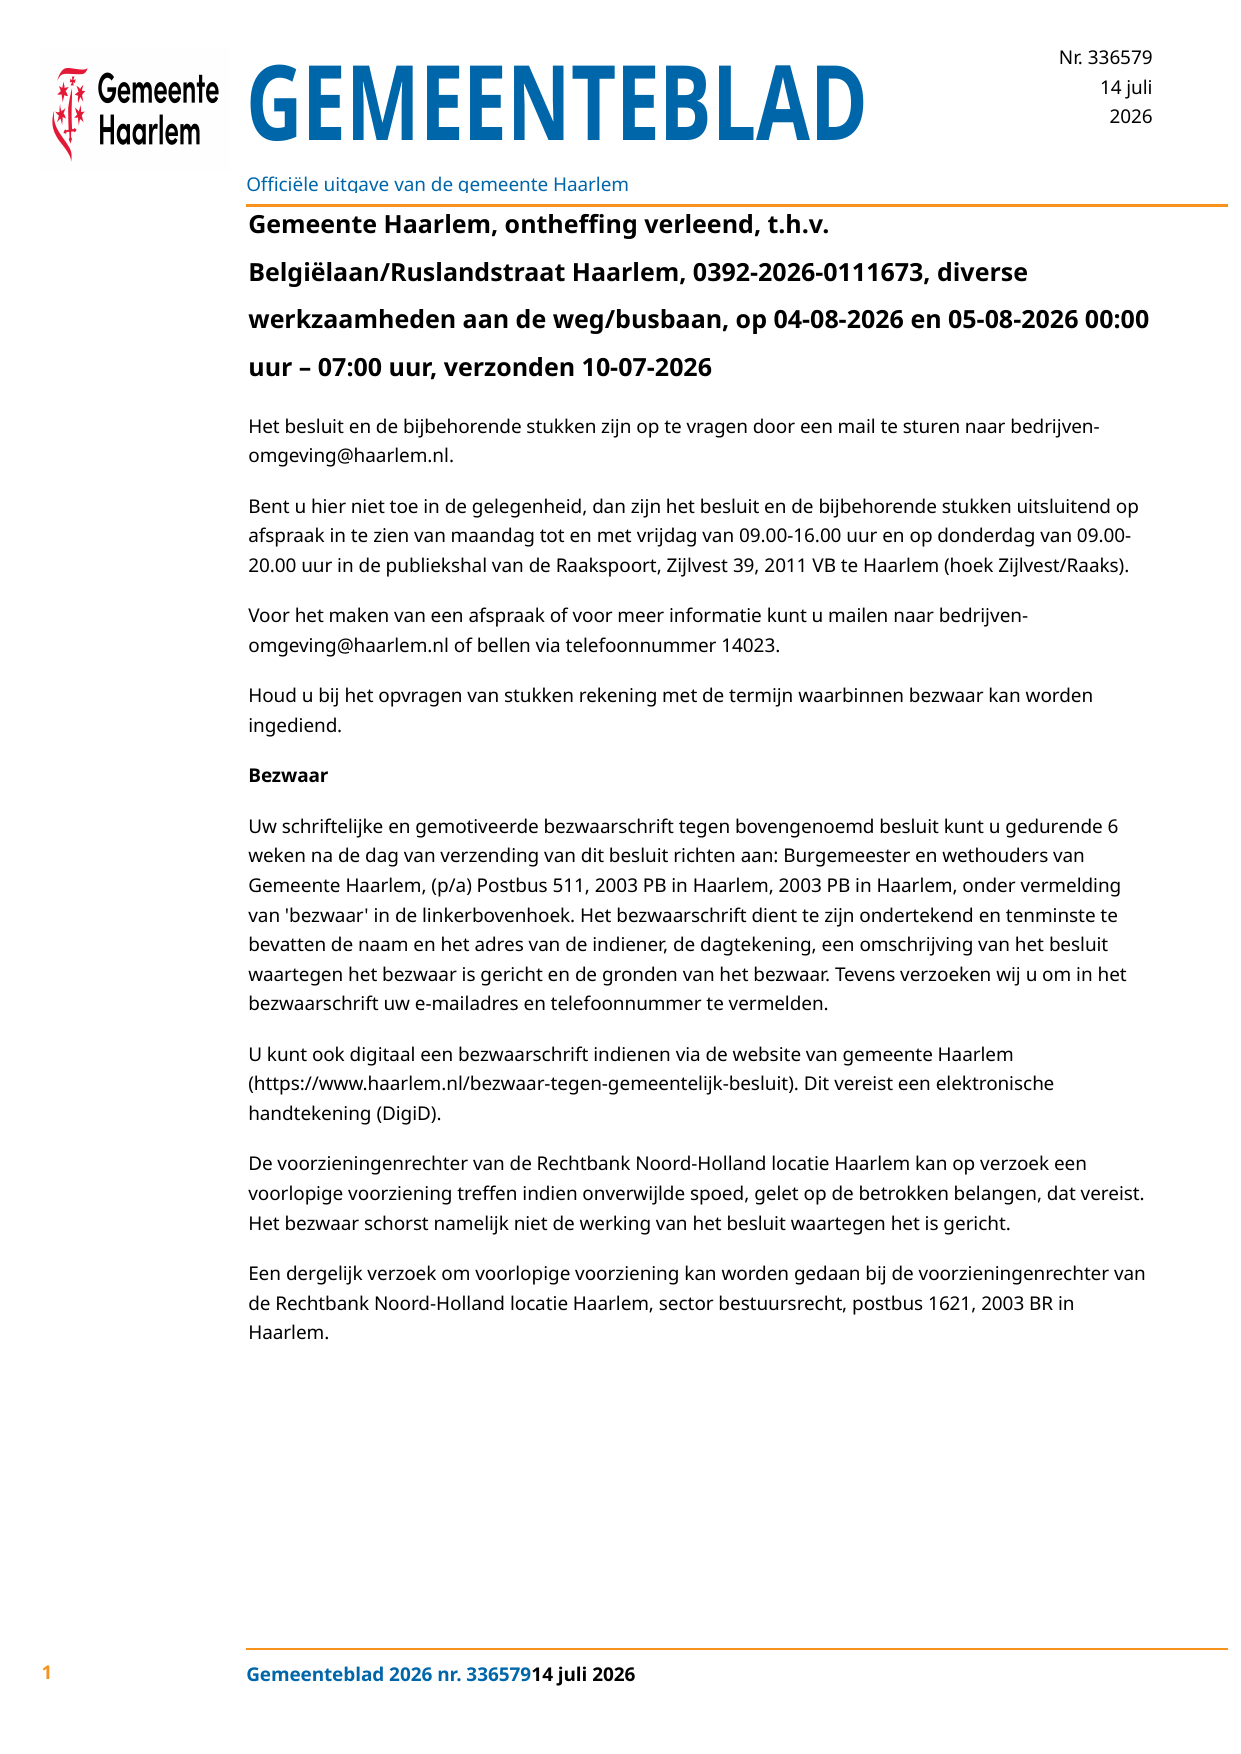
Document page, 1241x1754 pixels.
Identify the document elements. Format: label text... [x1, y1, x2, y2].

text Gemeente Haarlem, ontheffing verleend, t.h.v. Belgiëlaan/Ruslandstraat Haarlem, 0392-2026-0111673, diverse werkzaamheden aan de weg/busbaan, op 04-08-2026 en 05-08-2026 00:00 uur – 07:00 uur, verzonden 10-07-2026 [248, 207, 1152, 384]
text Een dergelijk verzoek om voorlopige voorziening kan worden gedaan bij de voorzieningenrechter van de Rechtbank Noord-Holland locatie Haarlem, sector bestuursrecht, postbus 1621, 2003 BR in Haarlem. [248, 1260, 1152, 1345]
text Bent u hier niet toe in de gelegenheid, dan zijn het besluit en de bijbehorende stukken uitsluitend op afspraak in te zien van maandag tot en met vrijdag van 09.00-16.00 uur en op donderdag van 09.00-20.00 uur in de publiekshal van de Raakspoort, Zijlvest 39, 2011 VB te Haarlem (hoek Zijlvest/Raaks). [248, 493, 1152, 578]
text Houd u bij het opvragen van stukken rekening met de termijn waarbinnen bezwaar kan worden ingediend. [248, 683, 1152, 738]
text De voorzieningenrechter van de Rechtbank Noord-Holland locatie Haarlem kan op verzoek een voorlopige voorziening treffen indien onverwijlde spoed, gelet op de betrokken belangen, dat vereist. Het bezwaar schorst namelijk niet de werking van het besluit waartegen het is gericht. [248, 1151, 1152, 1236]
text Het besluit en de bijbehorende stukken zijn op te vragen door een mail te sturen naar bedrijven-omgeving@haarlem.nl. [248, 413, 1152, 468]
text Bezwaar [248, 763, 1152, 788]
text Uw schriftelijke en gemotiveerde bezwaarschrift tegen bovengenoemd besluit kunt u gedurende 6 weken na de dag van verzending van dit besluit richten aan: Burgemeester en wethouders van Gemeente Haarlem, (p/a) Postbus 511, 2003 PB in Haarlem, 2003 PB in Haarlem, onder vermelding van 'bezwaar' in de linkerbovenhoek. Het bezwaarschrift dient te zijn ondertekend en tenminste te bevatten de naam en het adres van de indiener, de dagtekening, een omschrijving van het besluit waartegen het bezwaar is gericht en de gronden van het bezwaar. Tevens verzoeken wij u om in het bezwaarschrift uw e-mailadres en telefoonnummer te vermelden. [248, 813, 1152, 1016]
text Voor het maken van een afspraak of voor meer informatie kunt u mailen naar bedrijven-omgeving@haarlem.nl of bellen via telefoonnummer 14023. [248, 603, 1152, 658]
text U kunt ook digitaal een bezwaarschrift indienen via de website van gemeente Haarlem (https://www.haarlem.nl/bezwaar-tegen-gemeentelijk-besluit). Dit vereist een elektronische handtekening (DigiD). [248, 1041, 1152, 1126]
picture [41, 47, 231, 172]
